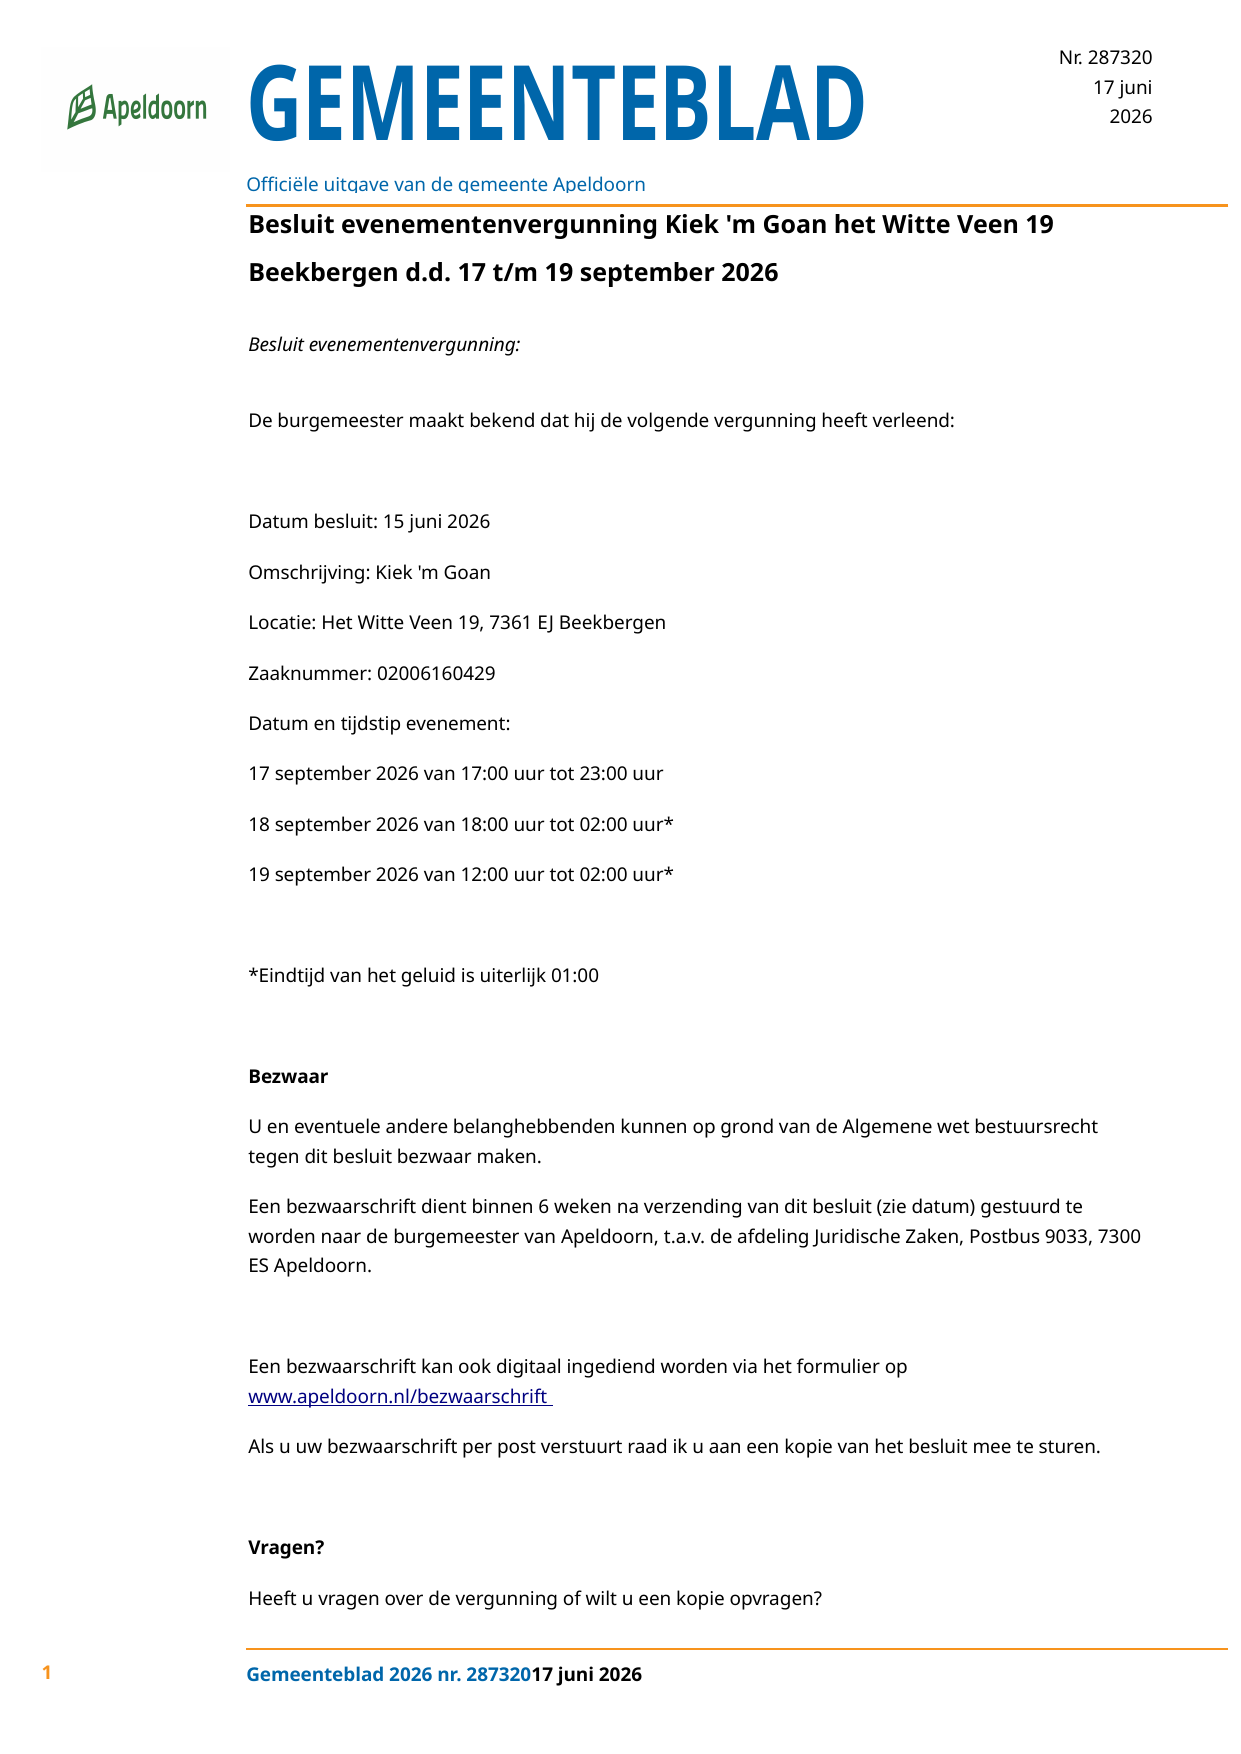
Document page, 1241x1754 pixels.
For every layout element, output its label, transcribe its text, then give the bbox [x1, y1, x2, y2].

text Locatie: Het Witte Veen 19, 7361 EJ Beekbergen [248, 609, 1152, 635]
text Een bezwaarschrift kan ook digitaal ingediend worden via het formulier op www.apeldoorn.nl/bezwaarschrift [248, 1353, 1152, 1409]
text *Eindtijd van het geluid is uiterlijk 01:00 [248, 962, 1152, 988]
text Datum en tijdstip evenement: [248, 710, 1152, 736]
text Besluit evenementenvergunning Kiek 'm Goan het Witte Veen 19 Beekbergen d.d. 17 t/m 19 september 2026 [248, 207, 1152, 288]
text Zaaknummer: 02006160429 [248, 660, 1152, 685]
text U en eventuele andere belanghebbenden kunnen op grond van de Algemene wet bestuursrecht tegen dit besluit bezwaar maken. [248, 1113, 1152, 1169]
text Bezwaar [248, 1063, 1152, 1089]
text Datum besluit: 15 juni 2026 [248, 508, 1152, 534]
text 18 september 2026 van 18:00 uur tot 02:00 uur* [248, 811, 1152, 837]
text Een bezwaarschrift dient binnen 6 weken na verzending van dit besluit (zie datum) gestuurd te worden naar de burgemeester van Apeldoorn, t.a.v. de afdeling Juridische Zaken, Postbus 9033, 7300 ES Apeldoorn. [248, 1193, 1152, 1278]
text Besluit evenementenvergunning: [248, 331, 1152, 357]
text 19 september 2026 van 12:00 uur tot 02:00 uur* [248, 861, 1152, 887]
text Omschrijving: Kiek 'm Goan [248, 559, 1152, 584]
text Heeft u vragen over de vergunning of wilt u een kopie opvragen? [248, 1585, 1152, 1610]
text 17 september 2026 van 17:00 uur tot 23:00 uur [248, 761, 1152, 786]
text Vragen? [248, 1534, 1152, 1560]
text Als u uw bezwaarschrift per post verstuurt raad ik u aan een kopie van het besluit mee te sturen. [248, 1433, 1152, 1459]
text De burgemeester maakt bekend dat hij de volgende vergunning heeft verleend: [248, 408, 1152, 433]
picture [41, 47, 231, 172]
